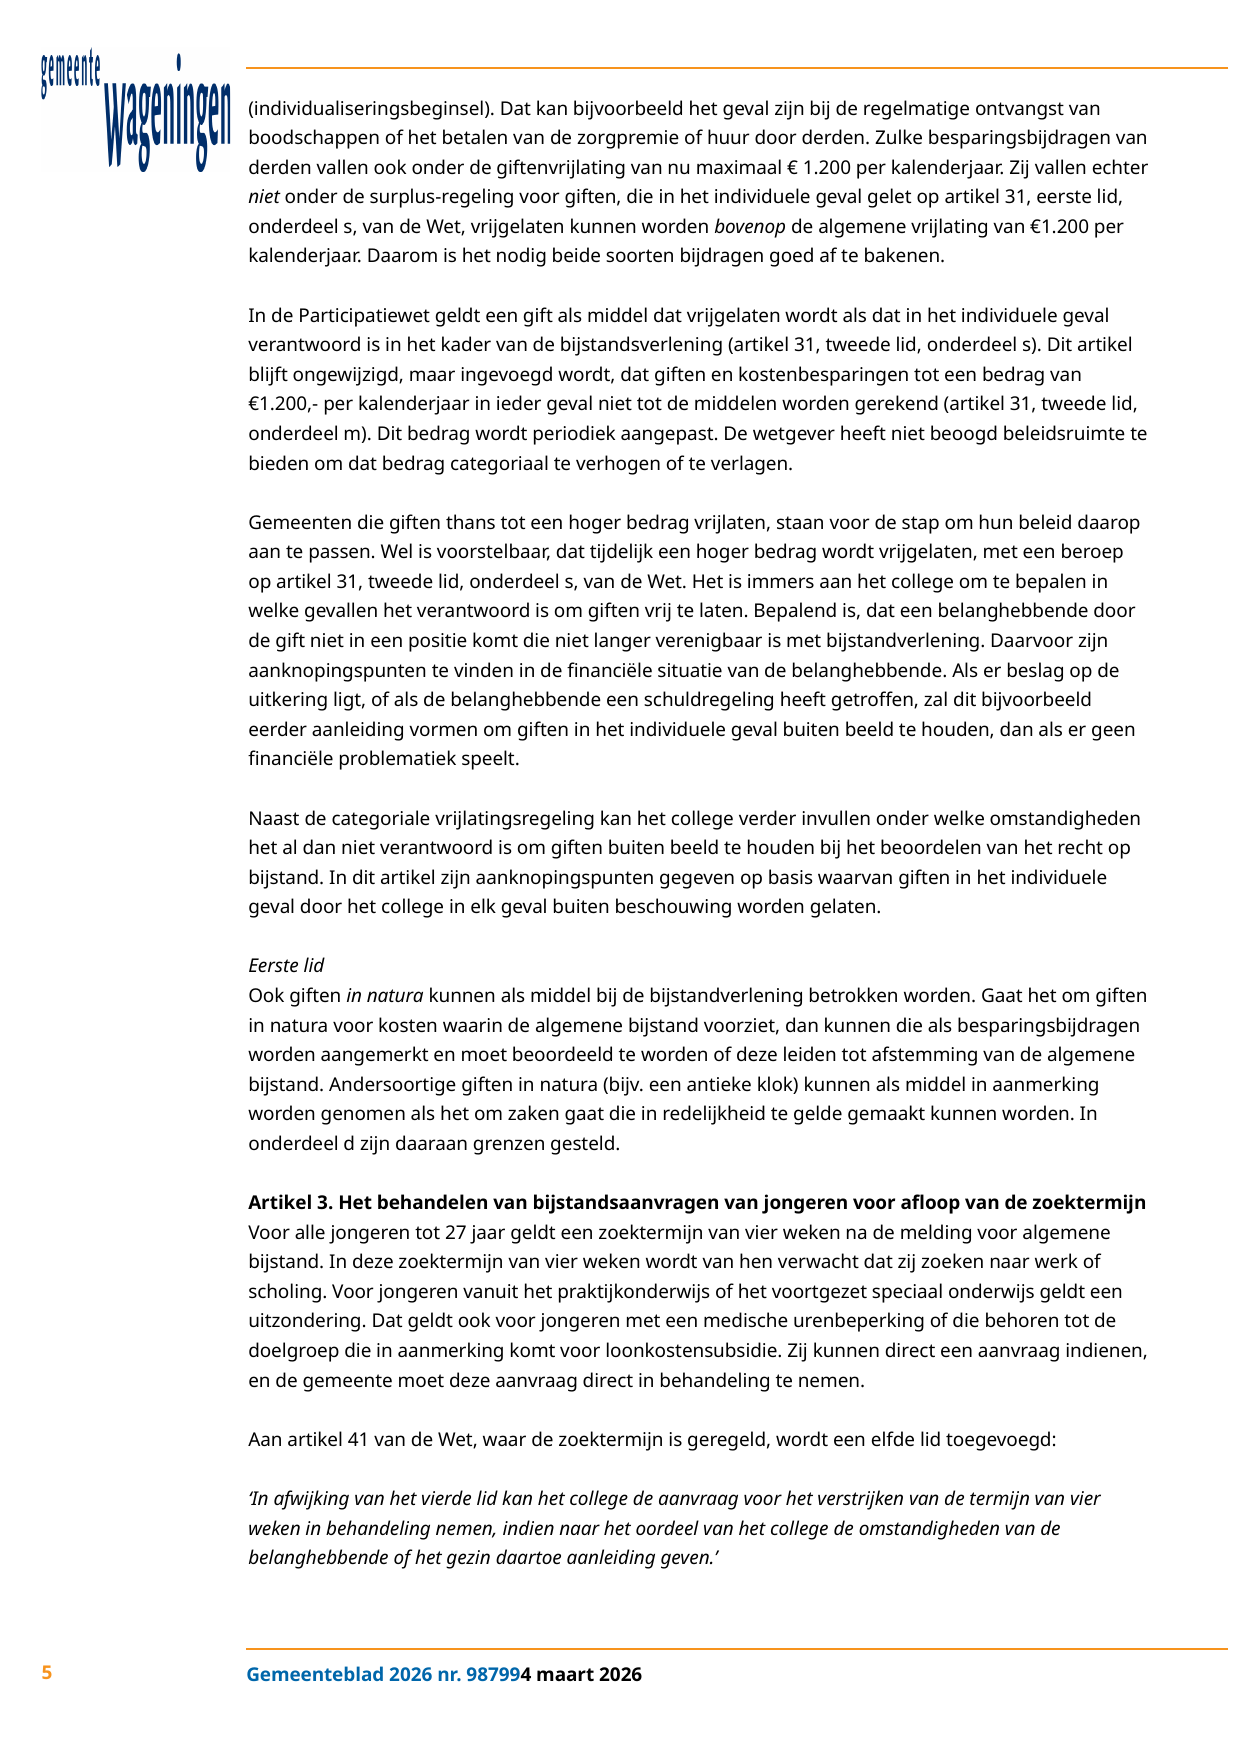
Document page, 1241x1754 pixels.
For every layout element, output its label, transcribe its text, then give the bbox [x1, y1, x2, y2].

text Artikel 3. Het behandelen van bijstandsaanvragen van jongeren voor afloop van de zoektermijn [248, 1189, 1152, 1215]
text Eerste lid [248, 953, 1152, 978]
text Voor alle jongeren tot 27 jaar geldt een zoektermijn van vier weken na de melding voor algemene bijstand. In deze zoektermijn van vier weken wordt van hen verwacht dat zij zoeken naar werk of scholing. Voor jongeren vanuit het praktijkonderwijs of het voortgezet speciaal onderwijs geldt een uitzondering. Dat geldt ook voor jongeren met een medische urenbeperking of die behoren tot de doelgroep die in aanmerking komt voor loonkostensubsidie. Zij kunnen direct een aanvraag indienen, en de gemeente moet deze aanvraag direct in behandeling te nemen. [248, 1219, 1152, 1393]
text ‘In afwijking van het vierde lid kan het college de aanvraag voor het verstrijken van de termijn van vier weken in behandeling nemen, indien naar het oordeel van het college de omstandigheden van de belanghebbende of het gezin daartoe aanleiding geven.’ [248, 1485, 1152, 1570]
picture [41, 47, 231, 172]
text Gemeenten die giften thans tot een hoger bedrag vrijlaten, staan voor de stap om hun beleid daarop aan te passen. Wel is voorstelbaar, dat tijdelijk een hoger bedrag wordt vrijgelaten, met een beroep op artikel 31, tweede lid, onderdeel s, van de Wet. Het is immers aan het college om te bepalen in welke gevallen het verantwoord is om giften vrij te laten. Bepalend is, dat een belanghebbende door de gift niet in een positie komt die niet langer verenigbaar is met bijstandverlening. Daarvoor zijn aanknopingspunten te vinden in de financiële situatie van de belanghebbende. Als er beslag op de uitkering ligt, of als de belanghebbende een schuldregeling heeft getroffen, zal dit bijvoorbeeld eerder aanleiding vormen om giften in het individuele geval buiten beeld te houden, dan als er geen financiële problematiek speelt. [248, 509, 1152, 771]
text In de Participatiewet geldt een gift als middel dat vrijgelaten wordt als dat in het individuele geval verantwoord is in het kader van de bijstandsverlening (artikel 31, tweede lid, onderdeel s). Dit artikel blijft ongewijzigd, maar ingevoegd wordt, dat giften en kostenbesparingen tot een bedrag van €1.200,- per kalenderjaar in ieder geval niet tot de middelen worden gerekend (artikel 31, tweede lid, onderdeel m). Dit bedrag wordt periodiek aangepast. De wetgever heeft niet beoogd beleidsruimte te bieden om dat bedrag categoriaal te verhogen of te verlagen. [248, 302, 1152, 476]
text Aan artikel 41 van de Wet, waar de zoektermijn is geregeld, wordt een elfde lid toegevoegd: [248, 1426, 1152, 1452]
text Ook giften in natura kunnen als middel bij de bijstandverlening betrokken worden. Gaat het om giften in natura voor kosten waarin de algemene bijstand voorziet, dan kunnen die als besparingsbijdragen worden aangemerkt en moet beoordeeld te worden of deze leiden tot afstemming van de algemene bijstand. Andersoortige giften in natura (bijv. een antieke klok) kunnen als middel in aanmerking worden genomen als het om zaken gaat die in redelijkheid te gelde gemaakt kunnen worden. In onderdeel d zijn daaraan grenzen gesteld. [248, 982, 1152, 1156]
text (individualiseringsbeginsel). Dat kan bijvoorbeeld het geval zijn bij de regelmatige ontvangst van boodschappen of het betalen van de zorgpremie of huur door derden. Zulke besparingsbijdragen van derden vallen ook onder de giftenvrijlating van nu maximaal € 1.200 per kalenderjaar. Zij vallen echter niet onder de surplus-regeling voor giften, die in het individuele geval gelet op artikel 31, eerste lid, onderdeel s, van de Wet, vrijgelaten kunnen worden bovenop de algemene vrijlating van €1.200 per kalenderjaar. Daarom is het nodig beide soorten bijdragen goed af te bakenen. [248, 95, 1152, 268]
text Naast de categoriale vrijlatingsregeling kan het college verder invullen onder welke omstandigheden het al dan niet verantwoord is om giften buiten beeld te houden bij het beoordelen van het recht op bijstand. In dit artikel zijn aanknopingspunten gegeven op basis waarvan giften in het individuele geval door het college in elk geval buiten beschouwing worden gelaten. [248, 805, 1152, 919]
